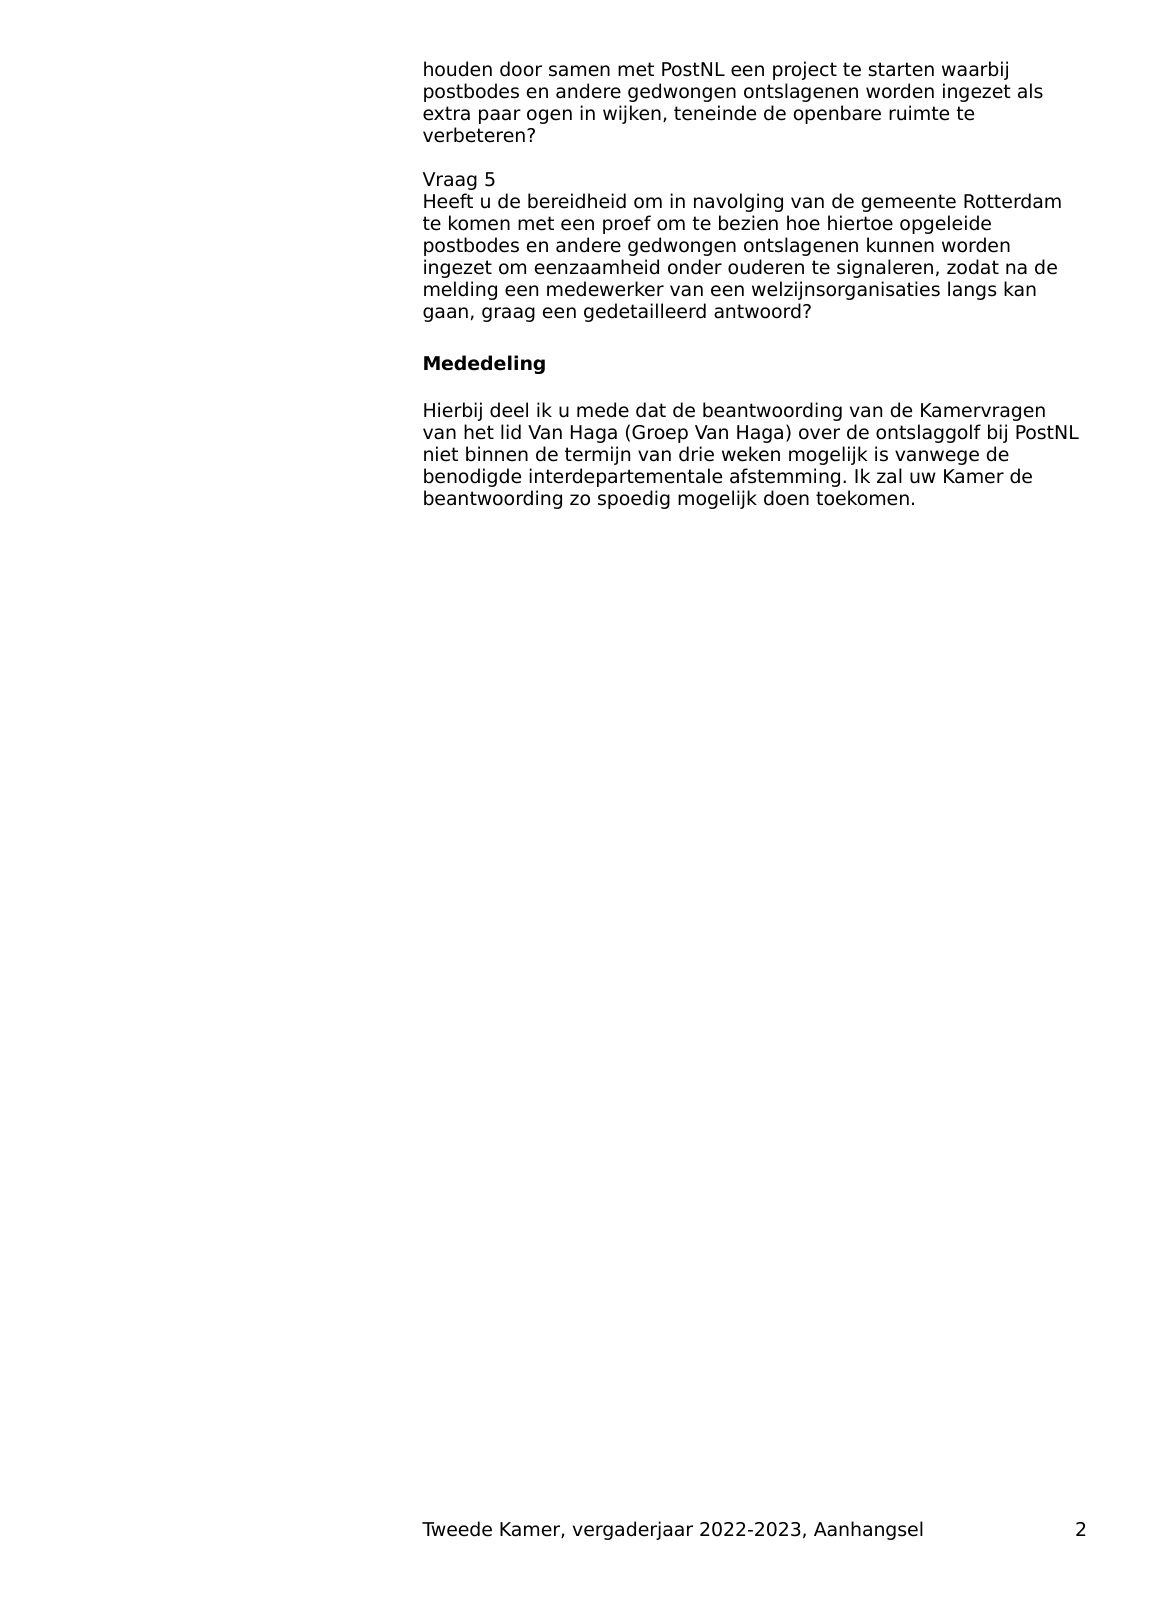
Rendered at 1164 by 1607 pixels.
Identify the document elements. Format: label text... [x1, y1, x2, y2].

text houden door samen met PostNL een project te starten waarbij postbodes en andere gedwongen ontslagenen worden ingezet als extra paar ogen in wijken, teneinde de openbare ruimte te verbeteren? [422, 59, 1087, 147]
text Hierbij deel ik u mede dat de beantwoording van de Kamervragen van het lid Van Haga (Groep Van Haga) over de ontslaggolf bij PostNL niet binnen de termijn van drie weken mogelijk is vanwege de benodigde interdepartementale afstemming. Ik zal uw Kamer de beantwoording zo spoedig mogelijk doen toekomen. [422, 400, 1087, 510]
text Vraag 5 [422, 169, 1087, 191]
text Heeft u de bereidheid om in navolging van de gemeente Rotterdam te komen met een proef om te bezien hoe hiertoe opgeleide postbodes en andere gedwongen ontslagenen kunnen worden ingezet om eenzaamheid onder ouderen te signaleren, zodat na de melding een medewerker van een welzijnsorganisaties langs kan gaan, graag een gedetailleerd antwoord? [422, 191, 1087, 323]
subtitle Mededeling [422, 353, 1087, 375]
